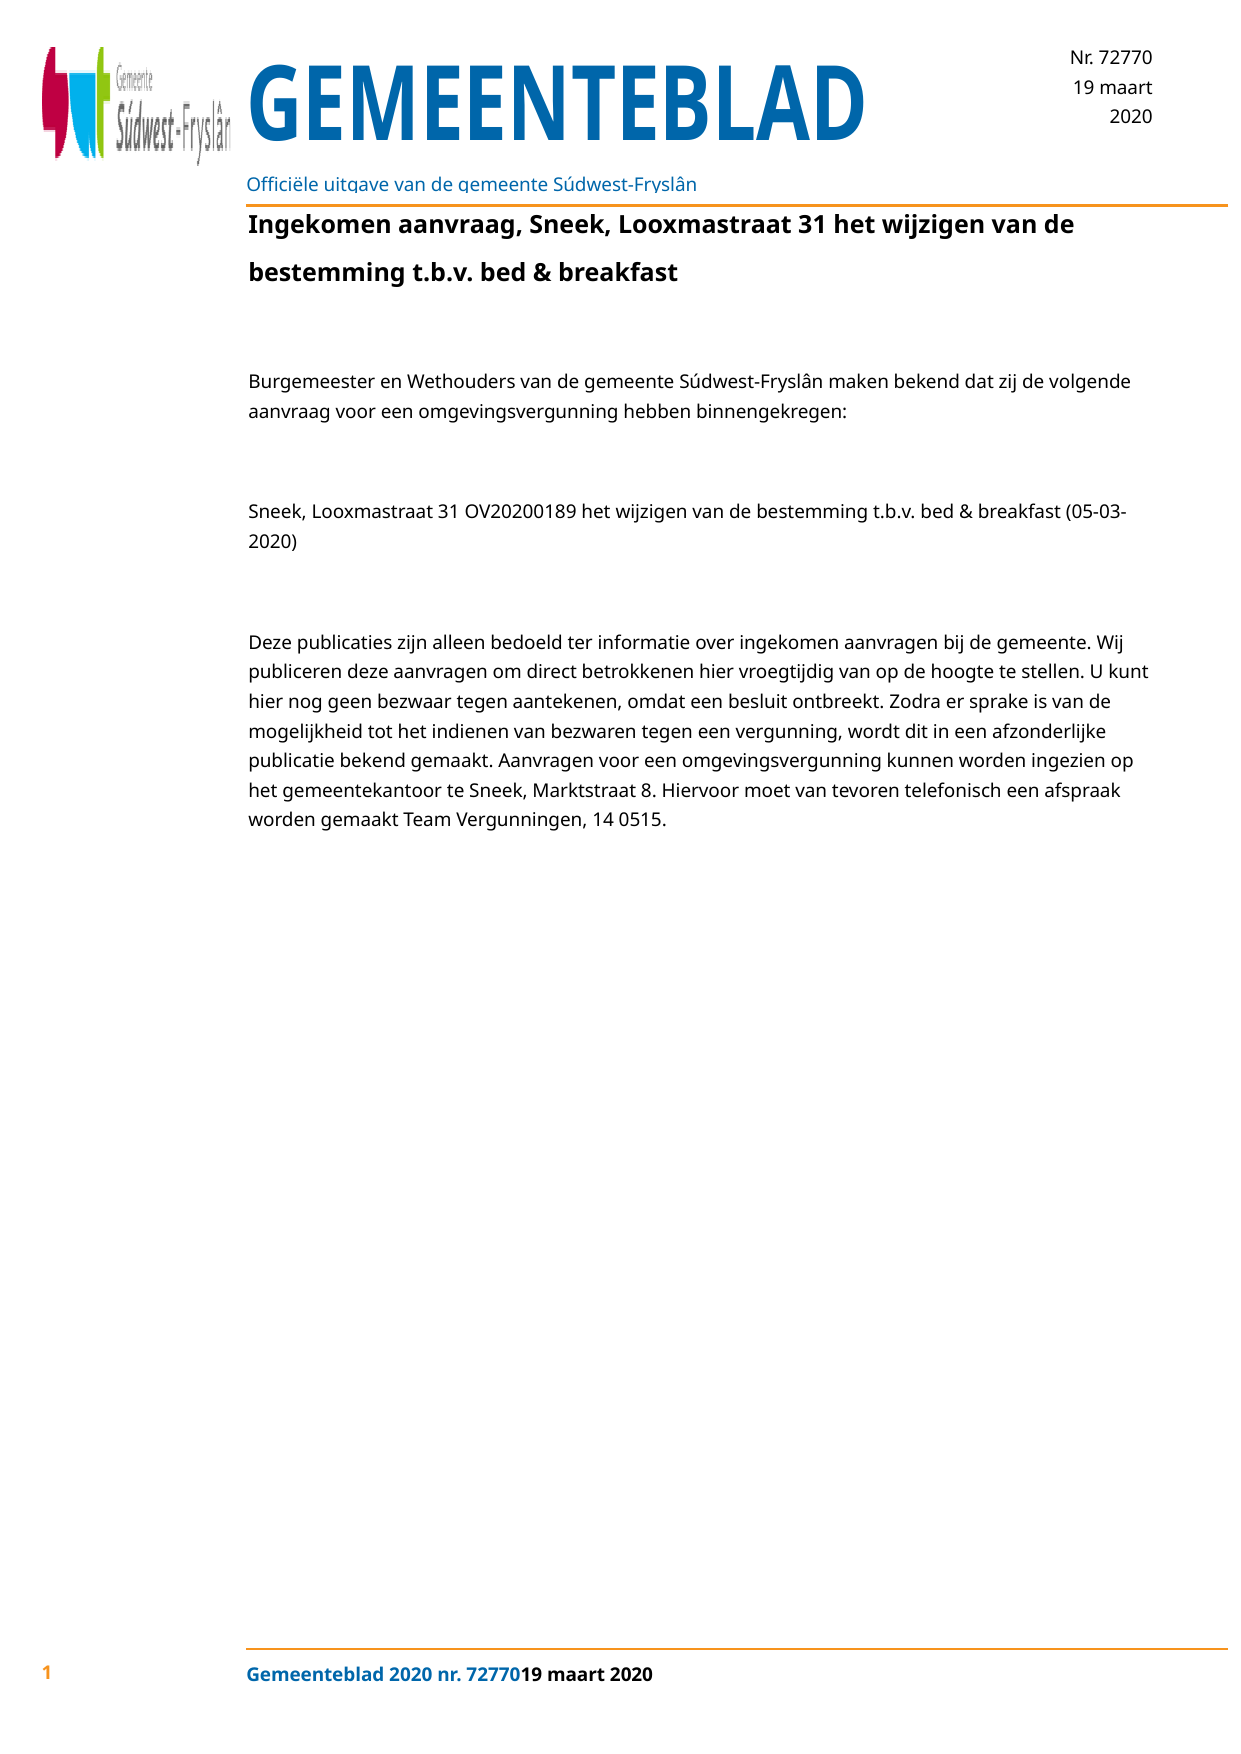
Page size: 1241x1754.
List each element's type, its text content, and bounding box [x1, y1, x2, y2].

text Deze publicaties zijn alleen bedoeld ter informatie over ingekomen aanvragen bij de gemeente. Wij publiceren deze aanvragen om direct betrokkenen hier vroegtijdig van op de hoogte te stellen. U kunt hier nog geen bezwaar tegen aantekenen, omdat een besluit ontbreekt. Zodra er sprake is van de mogelijkheid tot het indienen van bezwaren tegen een vergunning, wordt dit in een afzonderlijke publicatie bekend gemaakt. Aanvragen voor een omgevingsvergunning kunnen worden ingezien op het gemeentekantoor te Sneek, Marktstraat 8. Hiervoor moet van tevoren telefonisch een afspraak worden gemaakt Team Vergunningen, 14 0515. [248, 629, 1152, 832]
text Burgemeester en Wethouders van de gemeente Súdwest-Fryslân maken bekend dat zij de volgende aanvraag voor een omgevingsvergunning hebben binnengekregen: [248, 368, 1152, 424]
text Ingekomen aanvraag, Sneek, Looxmastraat 31 het wijzigen van de bestemming t.b.v. bed & breakfast [248, 207, 1152, 288]
picture [41, 47, 231, 172]
text Sneek, Looxmastraat 31 OV20200189 het wijzigen van de bestemming t.b.v. bed & breakfast (05-03-2020) [248, 499, 1152, 554]
